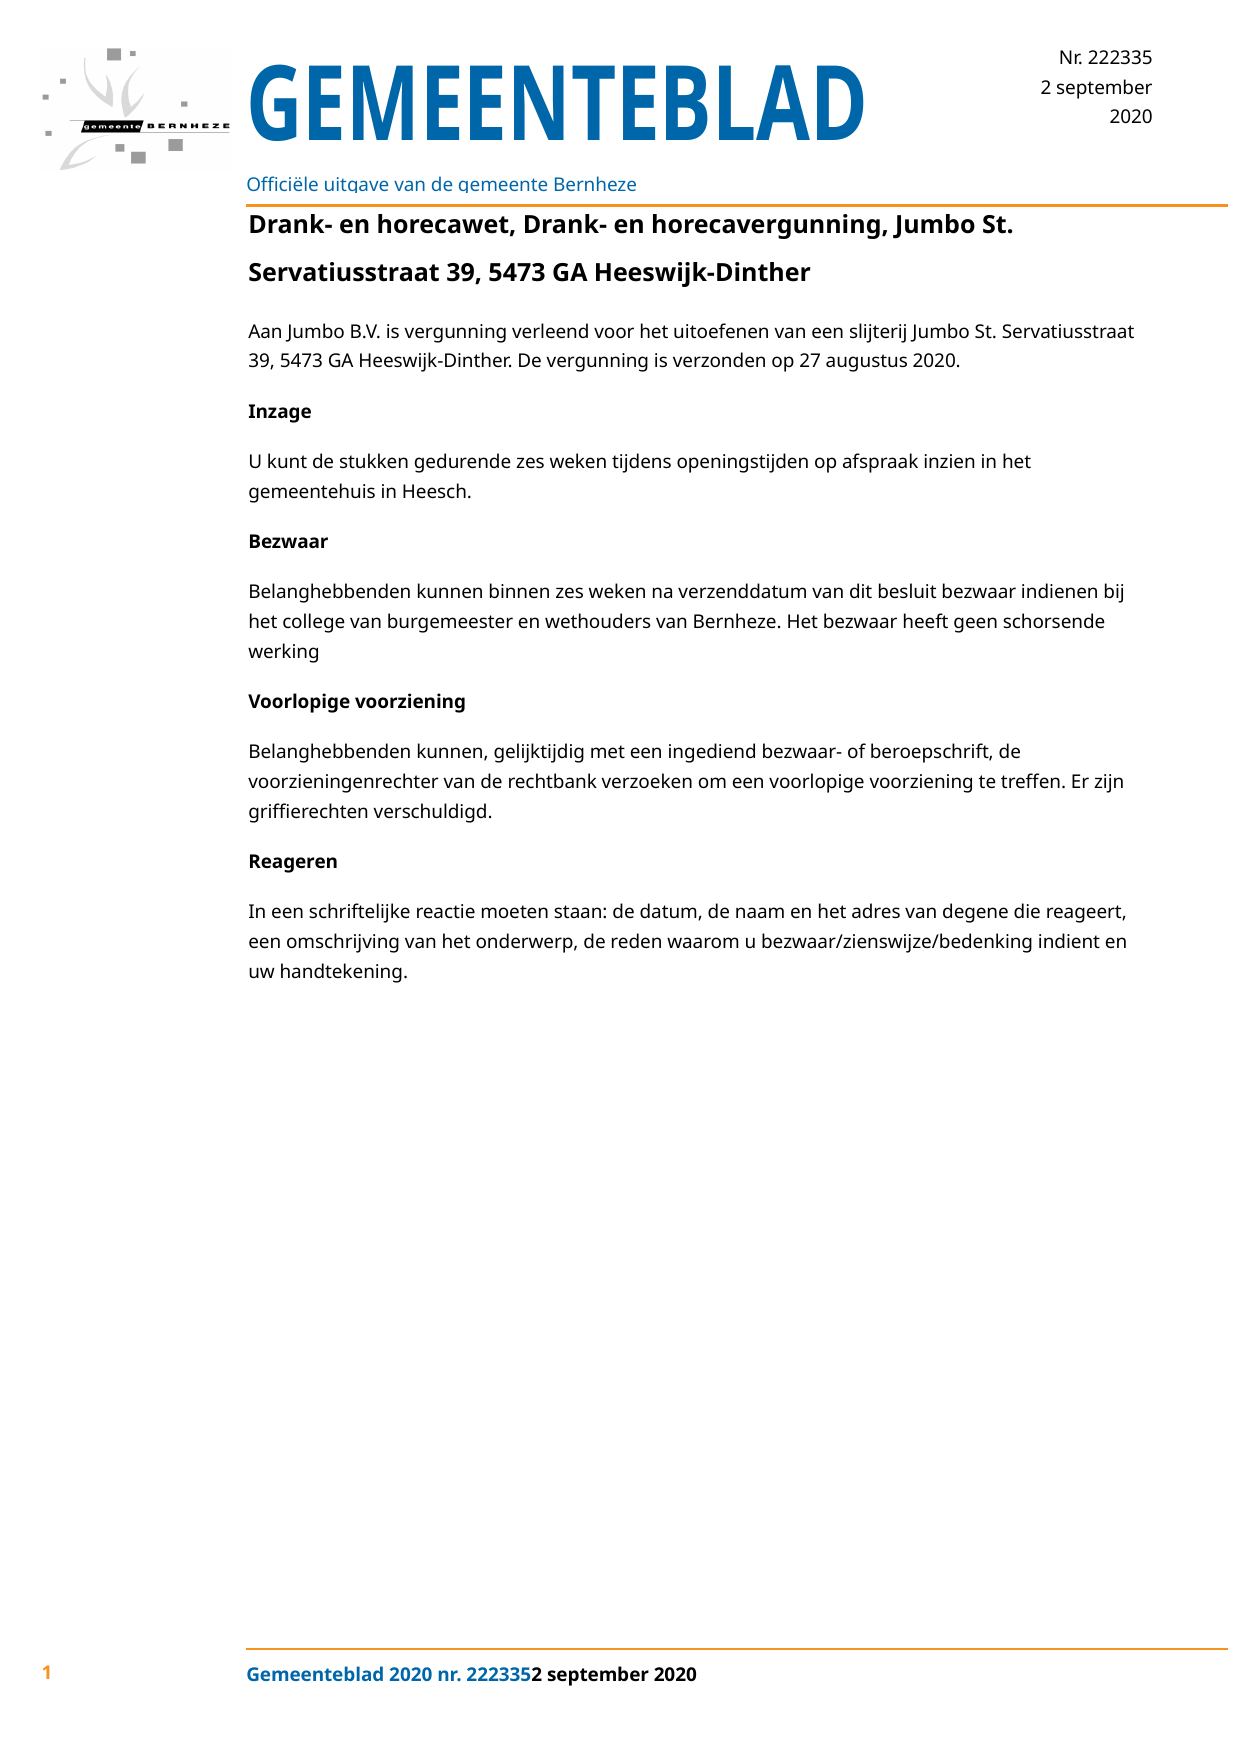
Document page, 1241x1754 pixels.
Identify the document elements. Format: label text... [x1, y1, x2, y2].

text Belanghebbenden kunnen binnen zes weken na verzenddatum van dit besluit bezwaar indienen bij het college van burgemeester en wethouders van Bernheze. Het bezwaar heeft geen schorsende werking [248, 579, 1152, 664]
text Inzage [248, 398, 1152, 424]
text Voorlopige voorziening [248, 688, 1152, 714]
text Bezwaar [248, 528, 1152, 554]
text Reageren [248, 848, 1152, 874]
text U kunt de stukken gedurende zes weken tijdens openingstijden op afspraak inzien in het gemeentehuis in Heesch. [248, 448, 1152, 504]
text Aan Jumbo B.V. is vergunning verleend voor het uitoefenen van een slijterij Jumbo St. Servatiusstraat 39, 5473 GA Heeswijk-Dinther. De vergunning is verzonden op 27 augustus 2020. [248, 318, 1152, 373]
text Belanghebbenden kunnen, gelijktijdig met een ingediend bezwaar- of beroepschrift, de voorzieningenrechter van de rechtbank verzoeken om een voorlopige voorziening te treffen. Er zijn griffierechten verschuldigd. [248, 739, 1152, 824]
text In een schriftelijke reactie moeten staan: de datum, de naam en het adres van degene die reageert, een omschrijving van het onderwerp, de reden waarom u bezwaar/zienswijze/bedenking indient en uw handtekening. [248, 899, 1152, 984]
text Drank- en horecawet, Drank- en horecavergunning, Jumbo St. Servatiusstraat 39, 5473 GA Heeswijk-Dinther [248, 207, 1152, 288]
picture [41, 47, 231, 172]
